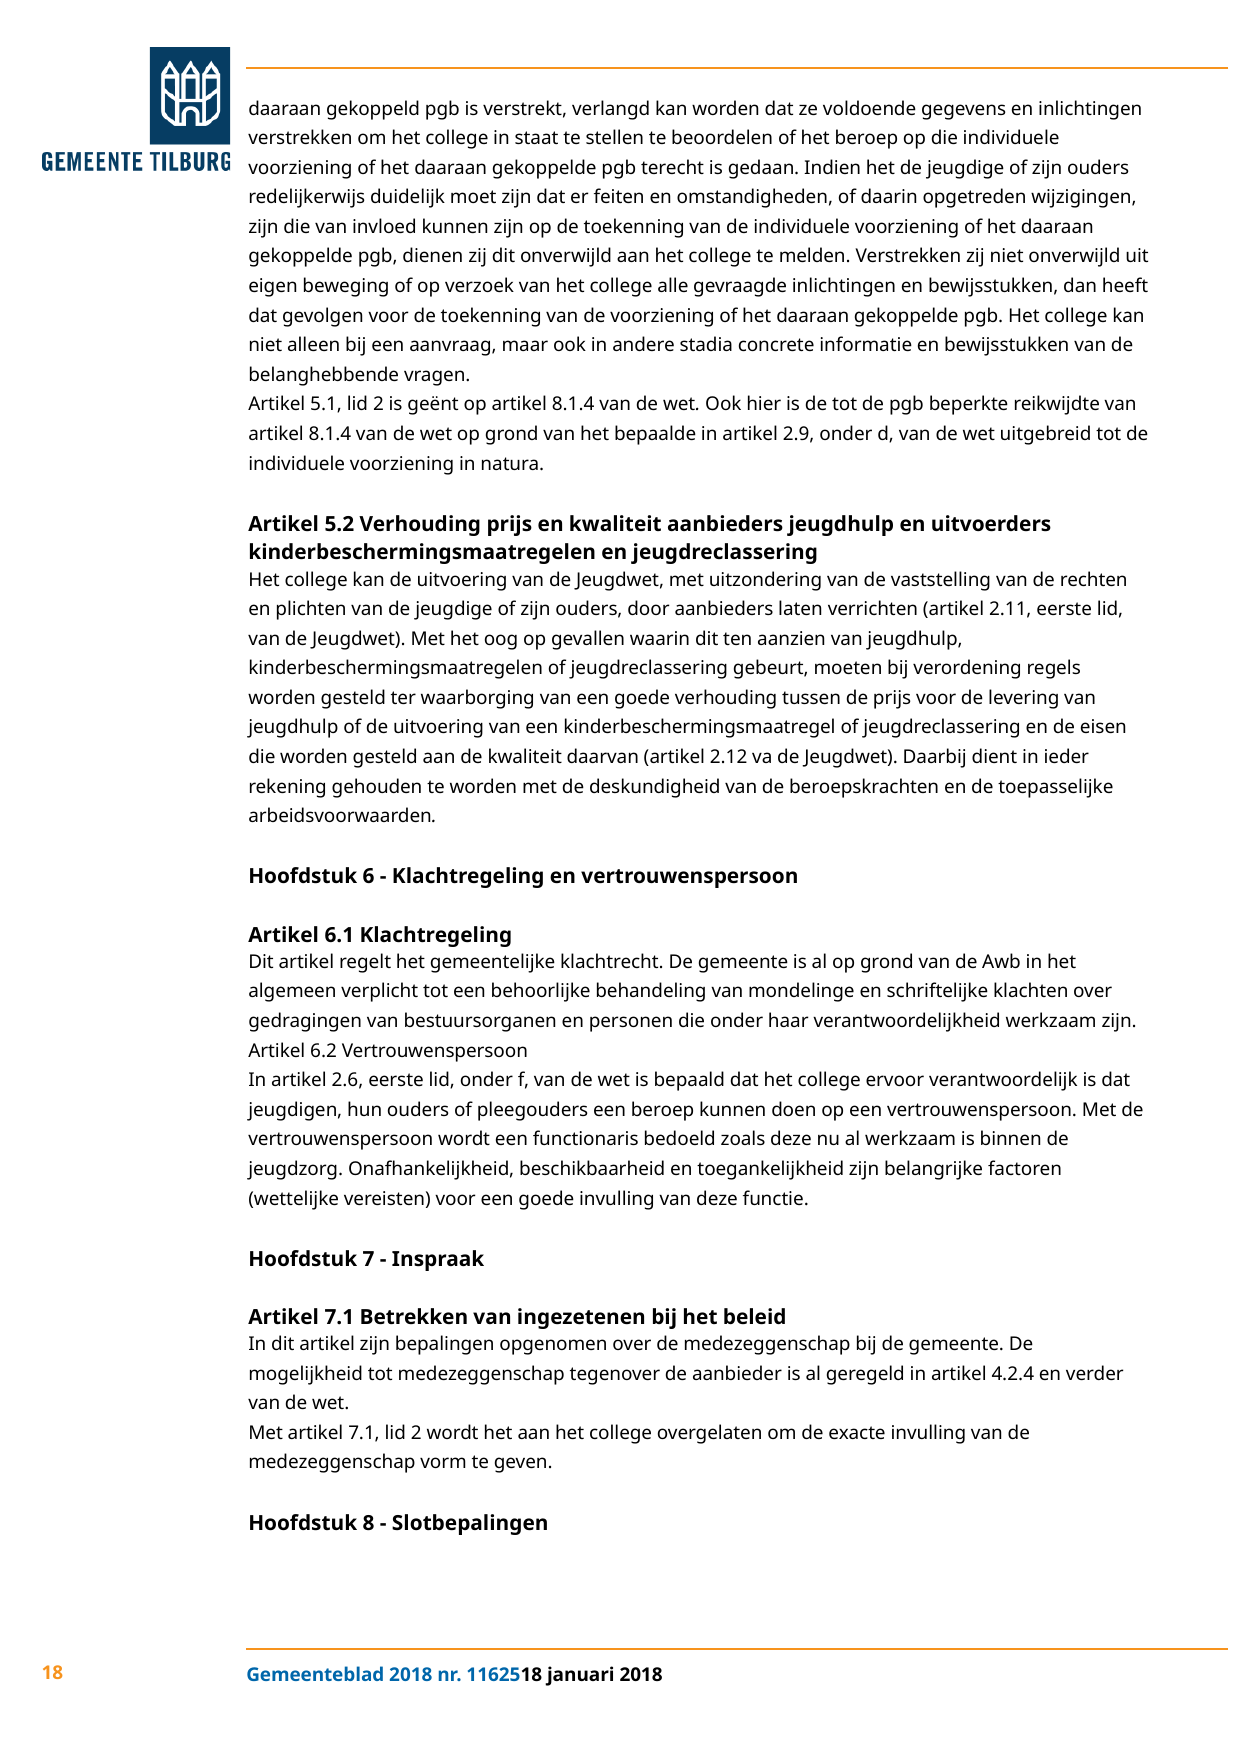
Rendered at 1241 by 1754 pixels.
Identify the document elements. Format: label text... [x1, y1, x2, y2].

text Artikel 5.2 Verhouding prijs en kwaliteit aanbieders jeugdhulp en uitvoerders kinderbeschermingsmaatregelen en jeugdreclassering [248, 509, 1152, 566]
text Artikel 6.1 Klachtregeling [248, 920, 1152, 948]
text Hoofdstuk 6 - Klachtregeling en vertrouwenspersoon [248, 862, 1152, 890]
text daaraan gekoppeld pgb is verstrekt, verlangd kan worden dat ze voldoende gegevens en inlichtingen verstrekken om het college in staat te stellen te beoordelen of het beroep op die individuele voorziening of het daaraan gekoppelde pgb terecht is gedaan. Indien het de jeugdige of zijn ouders redelijkerwijs duidelijk moet zijn dat er feiten en omstandigheden, of daarin opgetreden wijzigingen, zijn die van invloed kunnen zijn op de toekenning van de individuele voorziening of het daaraan gekoppelde pgb, dienen zij dit onverwijld aan het college te melden. Verstrekken zij niet onverwijld uit eigen beweging of op verzoek van het college alle gevraagde inlichtingen en bewijsstukken, dan heeft dat gevolgen voor de toekenning van de voorziening of het daaraan gekoppelde pgb. Het college kan niet alleen bij een aanvraag, maar ook in andere stadia concrete informatie en bewijsstukken van de belanghebbende vragen. [248, 95, 1152, 387]
text Het college kan de uitvoering van de Jeugdwet, met uitzondering van de vaststelling van de rechten en plichten van de jeugdige of zijn ouders, door aanbieders laten verrichten (artikel 2.11, eerste lid, van de Jeugdwet). Met het oog op gevallen waarin dit ten aanzien van jeugdhulp, kinderbeschermingsmaatregelen of jeugdreclassering gebeurt, moeten bij verordening regels worden gesteld ter waarborging van een goede verhouding tussen de prijs voor de levering van jeugdhulp of de uitvoering van een kinderbeschermingsmaatregel of jeugdreclassering en de eisen die worden gesteld aan de kwaliteit daarvan (artikel 2.12 va de Jeugdwet). Daarbij dient in ieder rekening gehouden te worden met de deskundigheid van de beroepskrachten en de toepasselijke arbeidsvoorwaarden. [248, 566, 1152, 828]
text Hoofdstuk 8 - Slotbepalingen [248, 1508, 1152, 1536]
text In dit artikel zijn bepalingen opgenomen over de medezeggenschap bij de gemeente. De mogelijkheid tot medezeggenschap tegenover de aanbieder is al geregeld in artikel 4.2.4 en verder van de wet. [248, 1330, 1152, 1415]
text Dit artikel regelt het gemeentelijke klachtrecht. De gemeente is al op grond van de Awb in het algemeen verplicht tot een behoorlijke behandeling van mondelinge en schriftelijke klachten over gedragingen van bestuursorganen en personen die onder haar verantwoordelijkheid werkzaam zijn. [248, 948, 1152, 1033]
text Artikel 7.1 Betrekken van ingezetenen bij het beleid [248, 1302, 1152, 1330]
text Met artikel 7.1, lid 2 wordt het aan het college overgelaten om de exacte invulling van de medezeggenschap vorm te geven. [248, 1419, 1152, 1474]
text Hoofdstuk 7 - Inspraak [248, 1244, 1152, 1272]
text Artikel 5.1, lid 2 is geënt op artikel 8.1.4 van de wet. Ook hier is de tot de pgb beperkte reikwijdte van artikel 8.1.4 van de wet op grond van het bepaalde in artikel 2.9, onder d, van de wet uitgebreid tot de individuele voorziening in natura. [248, 391, 1152, 476]
text Artikel 6.2 Vertrouwenspersoon [248, 1037, 1152, 1063]
picture [41, 47, 231, 172]
text In artikel 2.6, eerste lid, onder f, van de wet is bepaald dat het college ervoor verantwoordelijk is dat jeugdigen, hun ouders of pleegouders een beroep kunnen doen op een vertrouwenspersoon. Met de vertrouwenspersoon wordt een functionaris bedoeld zoals deze nu al werkzaam is binnen de jeugdzorg. Onafhankelijkheid, beschikbaarheid en toegankelijkheid zijn belangrijke factoren (wettelijke vereisten) voor een goede invulling van deze functie. [248, 1066, 1152, 1211]
